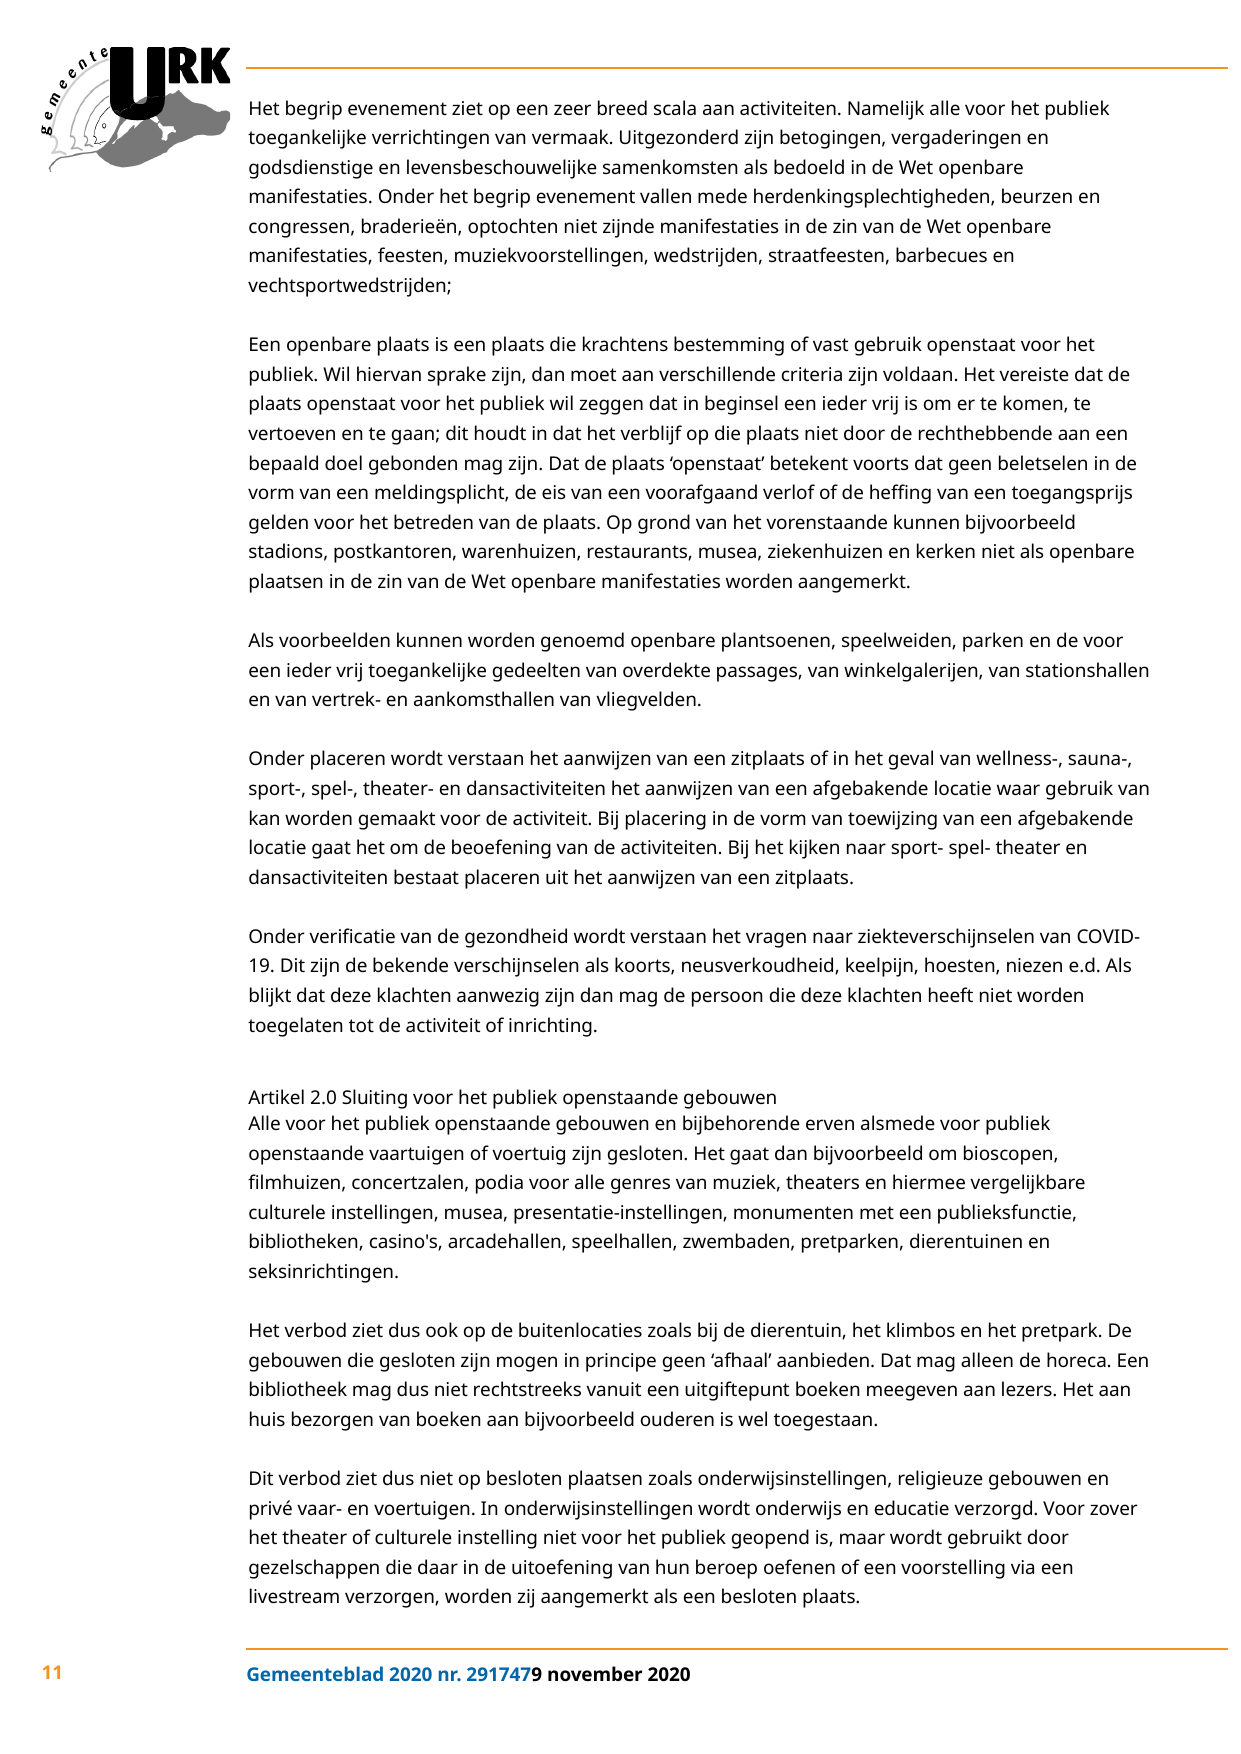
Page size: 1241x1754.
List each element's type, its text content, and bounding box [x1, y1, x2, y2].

text Alle voor het publiek openstaande gebouwen en bijbehorende erven alsmede voor publiek openstaande vaartuigen of voertuig zijn gesloten. Het gaat dan bijvoorbeeld om bioscopen, filmhuizen, concertzalen, podia voor alle genres van muziek, theaters en hiermee vergelijkbare culturele instellingen, musea, presentatie-instellingen, monumenten met een publieksfunctie, bibliotheken, casino's, arcadehallen, speelhallen, zwembaden, pretparken, dierentuinen en seksinrichtingen. [248, 1110, 1152, 1284]
text Artikel 2.0 Sluiting voor het publiek openstaande gebouwen [248, 1084, 1152, 1110]
text Het begrip evenement ziet op een zeer breed scala aan activiteiten. Namelijk alle voor het publiek toegankelijke verrichtingen van vermaak. Uitgezonderd zijn betogingen, vergaderingen en godsdienstige en levensbeschouwelijke samenkomsten als bedoeld in de Wet openbare manifestaties. Onder het begrip evenement vallen mede herdenkingsplechtigheden, beurzen en congressen, braderieën, optochten niet zijnde manifestaties in de zin van de Wet openbare manifestaties, feesten, muziekvoorstellingen, wedstrijden, straatfeesten, barbecues en vechtsportwedstrijden; [248, 95, 1152, 298]
text Onder placeren wordt verstaan het aanwijzen van een zitplaats of in het geval van wellness-, sauna-, sport-, spel-, theater- en dansactiviteiten het aanwijzen van een afgebakende locatie waar gebruik van kan worden gemaakt voor de activiteit. Bij placering in de vorm van toewijzing van een afgebakende locatie gaat het om de beoefening van de activiteiten. Bij het kijken naar sport- spel- theater en dansactiviteiten bestaat placeren uit het aanwijzen van een zitplaats. [248, 746, 1152, 890]
text Het verbod ziet dus ook op de buitenlocaties zoals bij de dierentuin, het klimbos en het pretpark. De gebouwen die gesloten zijn mogen in principe geen ‘afhaal’ aanbieden. Dat mag alleen de horeca. Een bibliotheek mag dus niet rechtstreeks vanuit een uitgiftepunt boeken meegeven aan lezers. Het aan huis bezorgen van boeken aan bijvoorbeeld ouderen is wel toegestaan. [248, 1317, 1152, 1432]
picture [41, 47, 231, 172]
text Als voorbeelden kunnen worden genoemd openbare plantsoenen, speelweiden, parken en de voor een ieder vrij toegankelijke gedeelten van overdekte passages, van winkelgalerijen, van stationshallen en van vertrek- en aankomsthallen van vliegvelden. [248, 627, 1152, 712]
text Een openbare plaats is een plaats die krachtens bestemming of vast gebruik openstaat voor het publiek. Wil hiervan sprake zijn, dan moet aan verschillende criteria zijn voldaan. Het vereiste dat de plaats openstaat voor het publiek wil zeggen dat in beginsel een ieder vrij is om er te komen, te vertoeven en te gaan; dit houdt in dat het verblijf op die plaats niet door de rechthebbende aan een bepaald doel gebonden mag zijn. Dat de plaats ‘openstaat’ betekent voorts dat geen beletselen in de vorm van een meldingsplicht, de eis van een voorafgaand verlof of de heffing van een toegangsprijs gelden voor het betreden van de plaats. Op grond van het vorenstaande kunnen bijvoorbeeld stadions, postkantoren, warenhuizen, restaurants, musea, ziekenhuizen en kerken niet als openbare plaatsen in de zin van de Wet openbare manifestaties worden aangemerkt. [248, 331, 1152, 594]
text Dit verbod ziet dus niet op besloten plaatsen zoals onderwijsinstellingen, religieuze gebouwen en privé vaar- en voertuigen. In onderwijsinstellingen wordt onderwijs en educatie verzorgd. Voor zover het theater of culturele instelling niet voor het publiek geopend is, maar wordt gebruikt door gezelschappen die daar in de uitoefening van hun beroep oefenen of een voorstelling via een livestream verzorgen, worden zij aangemerkt als een besloten plaats. [248, 1465, 1152, 1609]
text Onder verificatie van de gezondheid wordt verstaan het vragen naar ziekteverschijnselen van COVID-19. Dit zijn de bekende verschijnselen als koorts, neusverkoudheid, keelpijn, hoesten, niezen e.d. Als blijkt dat deze klachten aanwezig zijn dan mag de persoon die deze klachten heeft niet worden toegelaten tot de activiteit of inrichting. [248, 923, 1152, 1038]
